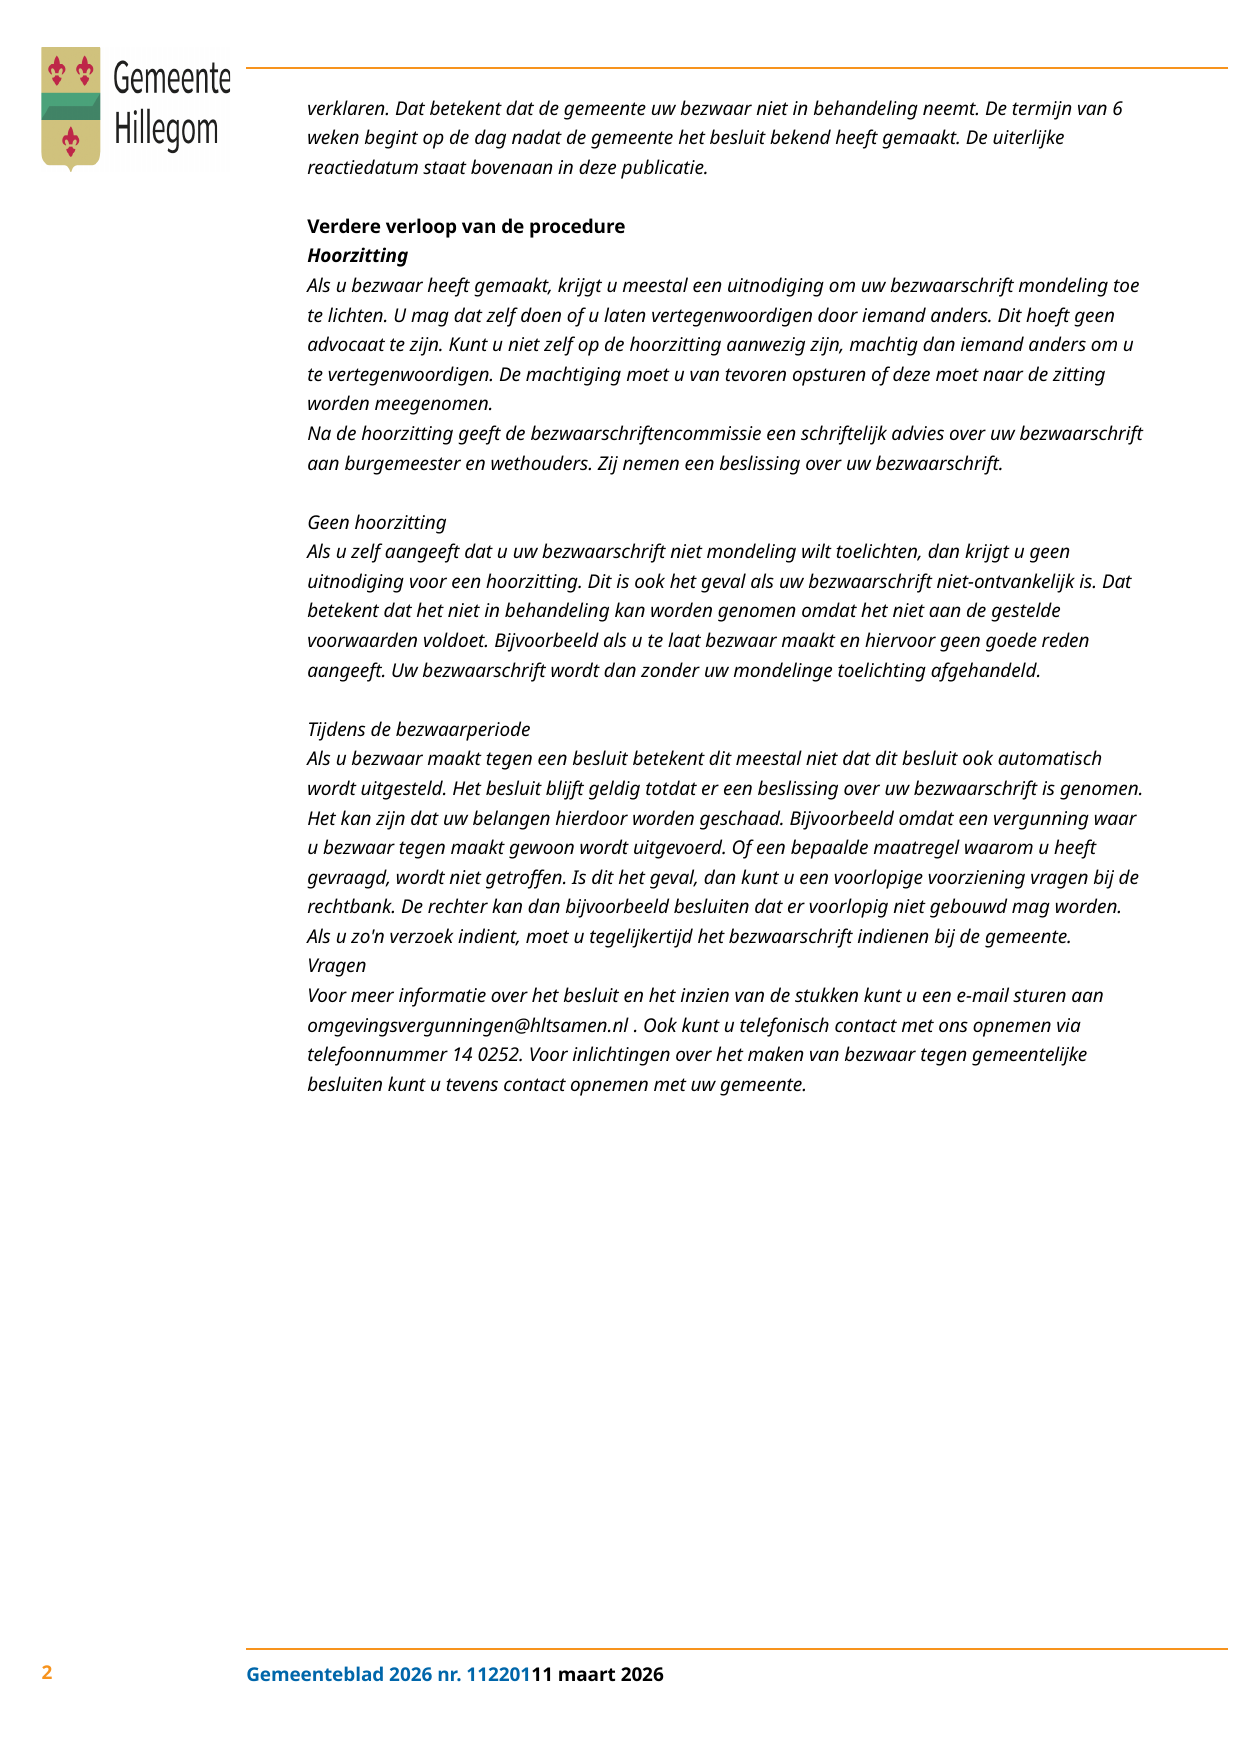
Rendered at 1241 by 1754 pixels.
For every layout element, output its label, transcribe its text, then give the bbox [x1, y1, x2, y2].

list Als u bezwaar heeft gemaakt, krijgt u meestal een uitnodiging om uw bezwaarschrift mondeling toe te lichten. U mag dat zelf doen of u laten vertegenwoordigen door iemand anders. Dit hoeft geen advocaat te zijn. Kunt u niet zelf op de hoorzitting aanwezig zijn, machtig dan iemand anders om u te vertegenwoordigen. De machtiging moet u van tevoren opsturen of deze moet naar de zitting worden meegenomen. [248, 272, 1152, 416]
list Als u bezwaar maakt tegen een besluit betekent dit meestal niet dat dit besluit ook automatisch wordt uitgesteld. Het besluit blijft geldig totdat er een beslissing over uw bezwaarschrift is genomen. Het kan zijn dat uw belangen hierdoor worden geschaad. Bijvoorbeeld omdat een vergunning waar u bezwaar tegen maakt gewoon wordt uitgevoerd. Of een bepaalde maatregel waarom u heeft gevraagd, wordt niet getroffen. Is dit het geval, dan kunt u een voorlopige voorziening vragen bij de rechtbank. De rechter kan dan bijvoorbeeld besluiten dat er voorlopig niet gebouwd mag worden. Als u zo'n verzoek indient, moet u tegelijkertijd het bezwaarschrift indienen bij de gemeente. [248, 746, 1152, 949]
list Voor meer informatie over het besluit en het inzien van de stukken kunt u een e-mail sturen aan omgevingsvergunningen@hltsamen.nl . Ook kunt u telefonisch contact met ons opnemen via telefoonnummer 14 0252. Voor inlichtingen over het maken van bezwaar tegen gemeentelijke besluiten kunt u tevens contact opnemen met uw gemeente. [248, 982, 1152, 1097]
picture [41, 47, 231, 172]
list Verdere verloop van de procedure [248, 213, 1152, 239]
list Na de hoorzitting geeft de bezwaarschriftencommissie een schriftelijk advies over uw bezwaarschrift aan burgemeester en wethouders. Zij nemen een beslissing over uw bezwaarschrift. [248, 420, 1152, 476]
list verklaren. Dat betekent dat de gemeente uw bezwaar niet in behandeling neemt. De termijn van 6 weken begint op de dag nadat de gemeente het besluit bekend heeft gemaakt. De uiterlijke reactiedatum staat bovenaan in deze publicatie. [248, 95, 1152, 180]
list Als u zelf aangeeft dat u uw bezwaarschrift niet mondeling wilt toelichten, dan krijgt u geen uitnodiging voor een hoorzitting. Dit is ook het geval als uw bezwaarschrift niet-ontvankelijk is. Dat betekent dat het niet in behandeling kan worden genomen omdat het niet aan de gestelde voorwaarden voldoet. Bijvoorbeeld als u te laat bezwaar maakt en hiervoor geen goede reden aangeeft. Uw bezwaarschrift wordt dan zonder uw mondelinge toelichting afgehandeld. [248, 538, 1152, 683]
list Geen hoorzitting [248, 509, 1152, 535]
list Vragen [248, 953, 1152, 978]
list Hoorzitting [248, 243, 1152, 268]
list Tijdens de bezwaarperiode [248, 716, 1152, 742]
